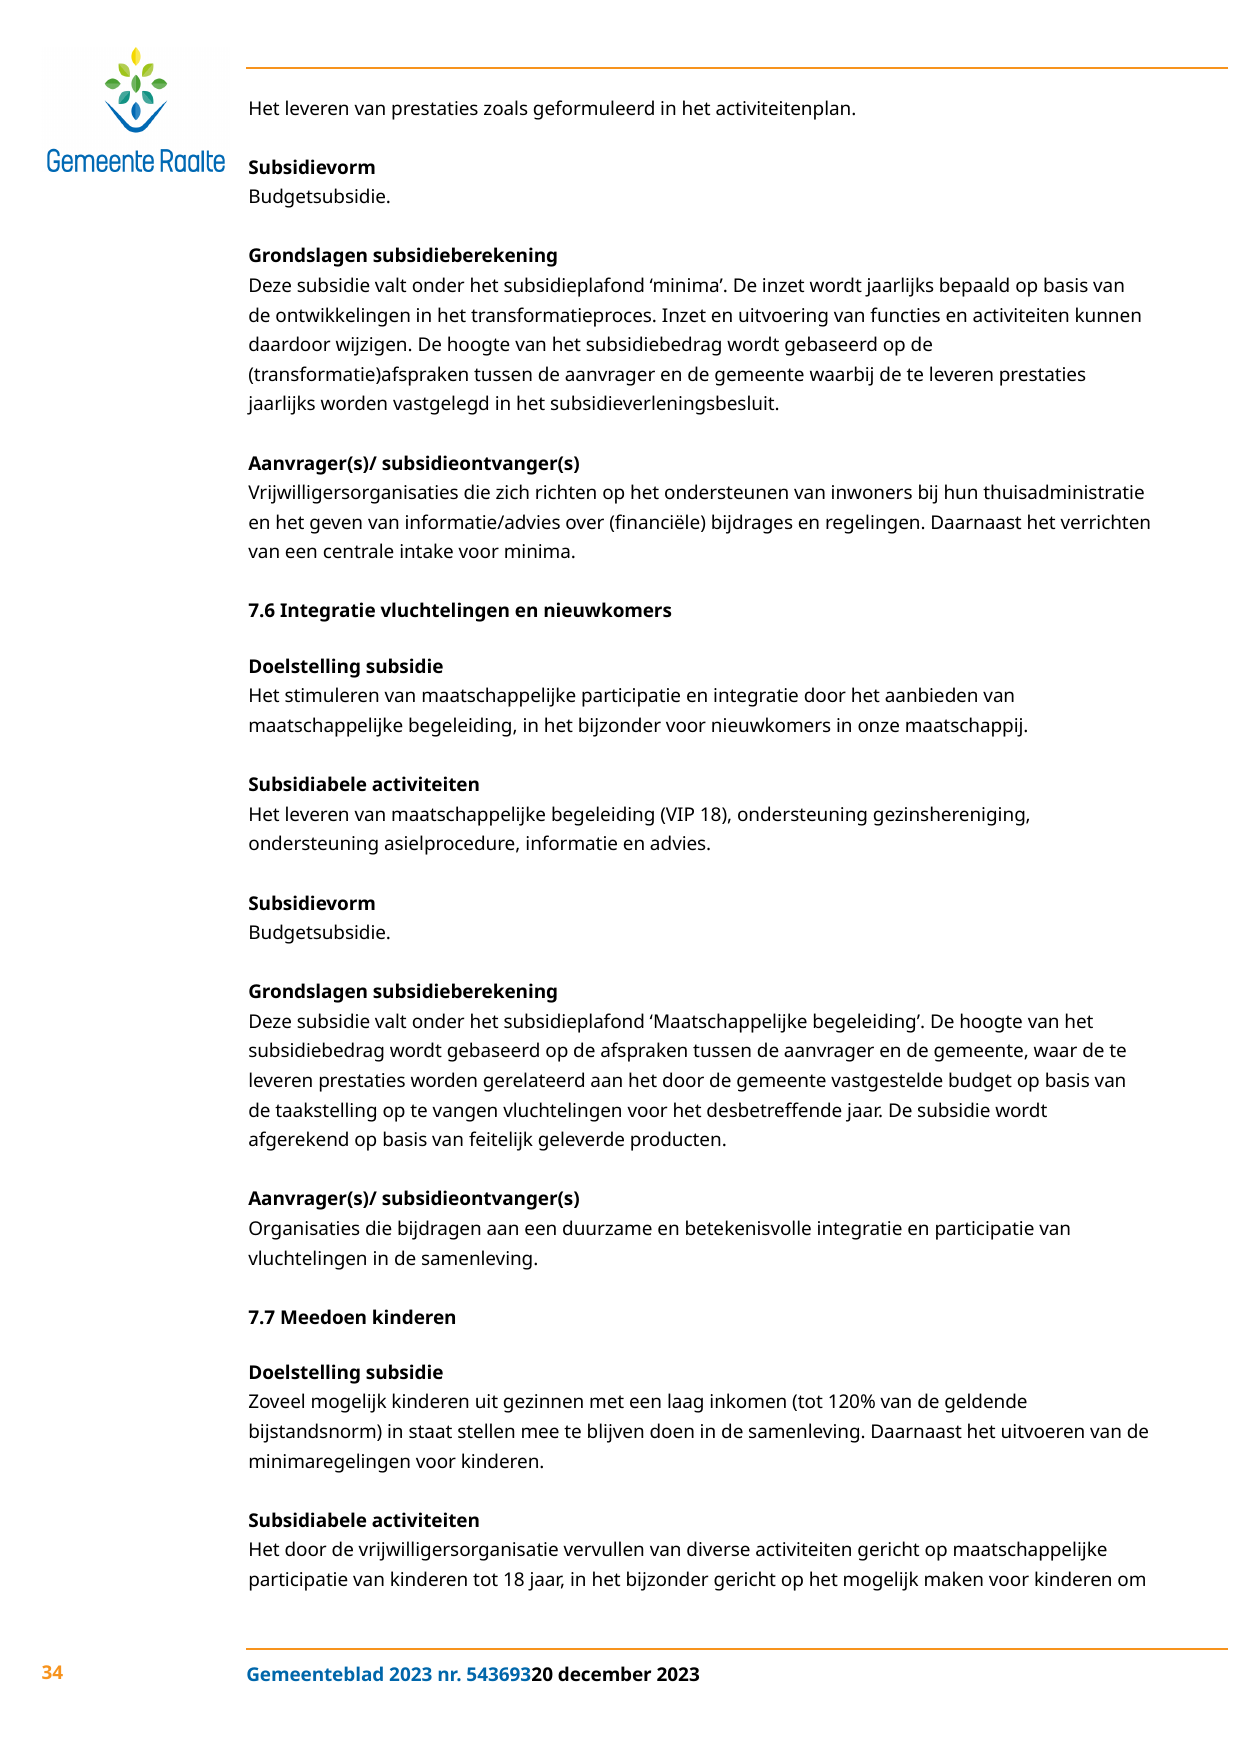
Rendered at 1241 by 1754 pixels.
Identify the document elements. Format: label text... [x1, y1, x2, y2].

text Aanvrager(s)/ subsidieontvanger(s) [248, 450, 1152, 476]
text Budgetsubsidie. [248, 183, 1152, 209]
text 7.7 Meedoen kinderen [248, 1304, 1152, 1329]
text Grondslagen subsidieberekening [248, 978, 1152, 1004]
text 7.6 Integratie vluchtelingen en nieuwkomers [248, 598, 1152, 623]
text Het leveren van prestaties zoals geformuleerd in het activiteitenplan. [248, 95, 1152, 121]
text Het leveren van maatschappelijke begeleiding (VIP 18), ondersteuning gezinshereniging, ondersteuning asielprocedure, informatie en advies. [248, 801, 1152, 856]
text Subsidievorm [248, 890, 1152, 915]
text Organisaties die bijdragen aan een duurzame en betekenisvolle integratie en participatie van vluchtelingen in de samenleving. [248, 1215, 1152, 1270]
text Budgetsubsidie. [248, 919, 1152, 945]
text Vrijwilligersorganisaties die zich richten op het ondersteunen van inwoners bij hun thuisadministratie en het geven van informatie/advies over (financiële) bijdrages en regelingen. Daarnaast het verrichten van een centrale intake voor minima. [248, 479, 1152, 564]
text Aanvrager(s)/ subsidieontvanger(s) [248, 1186, 1152, 1211]
text Grondslagen subsidieberekening [248, 243, 1152, 268]
text Deze subsidie valt onder het subsidieplafond ‘Maatschappelijke begeleiding’. De hoogte van het subsidiebedrag wordt gebaseerd op de afspraken tussen de aanvrager en de gemeente, waar de te leveren prestaties worden gerelateerd aan het door de gemeente vastgestelde budget op basis van de taakstelling op te vangen vluchtelingen voor het desbetreffende jaar. De subsidie wordt afgerekend op basis van feitelijk geleverde producten. [248, 1008, 1152, 1152]
text Subsidievorm [248, 154, 1152, 180]
text Subsidiabele activiteiten [248, 771, 1152, 797]
text Doelstelling subsidie [248, 1359, 1152, 1385]
picture [41, 47, 231, 172]
text Zoveel mogelijk kinderen uit gezinnen met een laag inkomen (tot 120% van de geldende bijstandsnorm) in staat stellen mee te blijven doen in de samenleving. Daarnaast het uitvoeren van de minimaregelingen voor kinderen. [248, 1389, 1152, 1474]
text Subsidiabele activiteiten [248, 1507, 1152, 1533]
text Deze subsidie valt onder het subsidieplafond ‘minima’. De inzet wordt jaarlijks bepaald op basis van de ontwikkelingen in het transformatieproces. Inzet en uitvoering van functies en activiteiten kunnen daardoor wijzigen. De hoogte van het subsidiebedrag wordt gebaseerd op de (transformatie)afspraken tussen de aanvrager en de gemeente waarbij de te leveren prestaties jaarlijks worden vastgelegd in het subsidieverleningsbesluit. [248, 272, 1152, 416]
text Het door de vrijwilligersorganisatie vervullen van diverse activiteiten gericht op maatschappelijke participatie van kinderen tot 18 jaar, in het bijzonder gericht op het mogelijk maken voor kinderen om [248, 1537, 1152, 1592]
text Doelstelling subsidie [248, 653, 1152, 679]
text Het stimuleren van maatschappelijke participatie en integratie door het aanbieden van maatschappelijke begeleiding, in het bijzonder voor nieuwkomers in onze maatschappij. [248, 683, 1152, 738]
